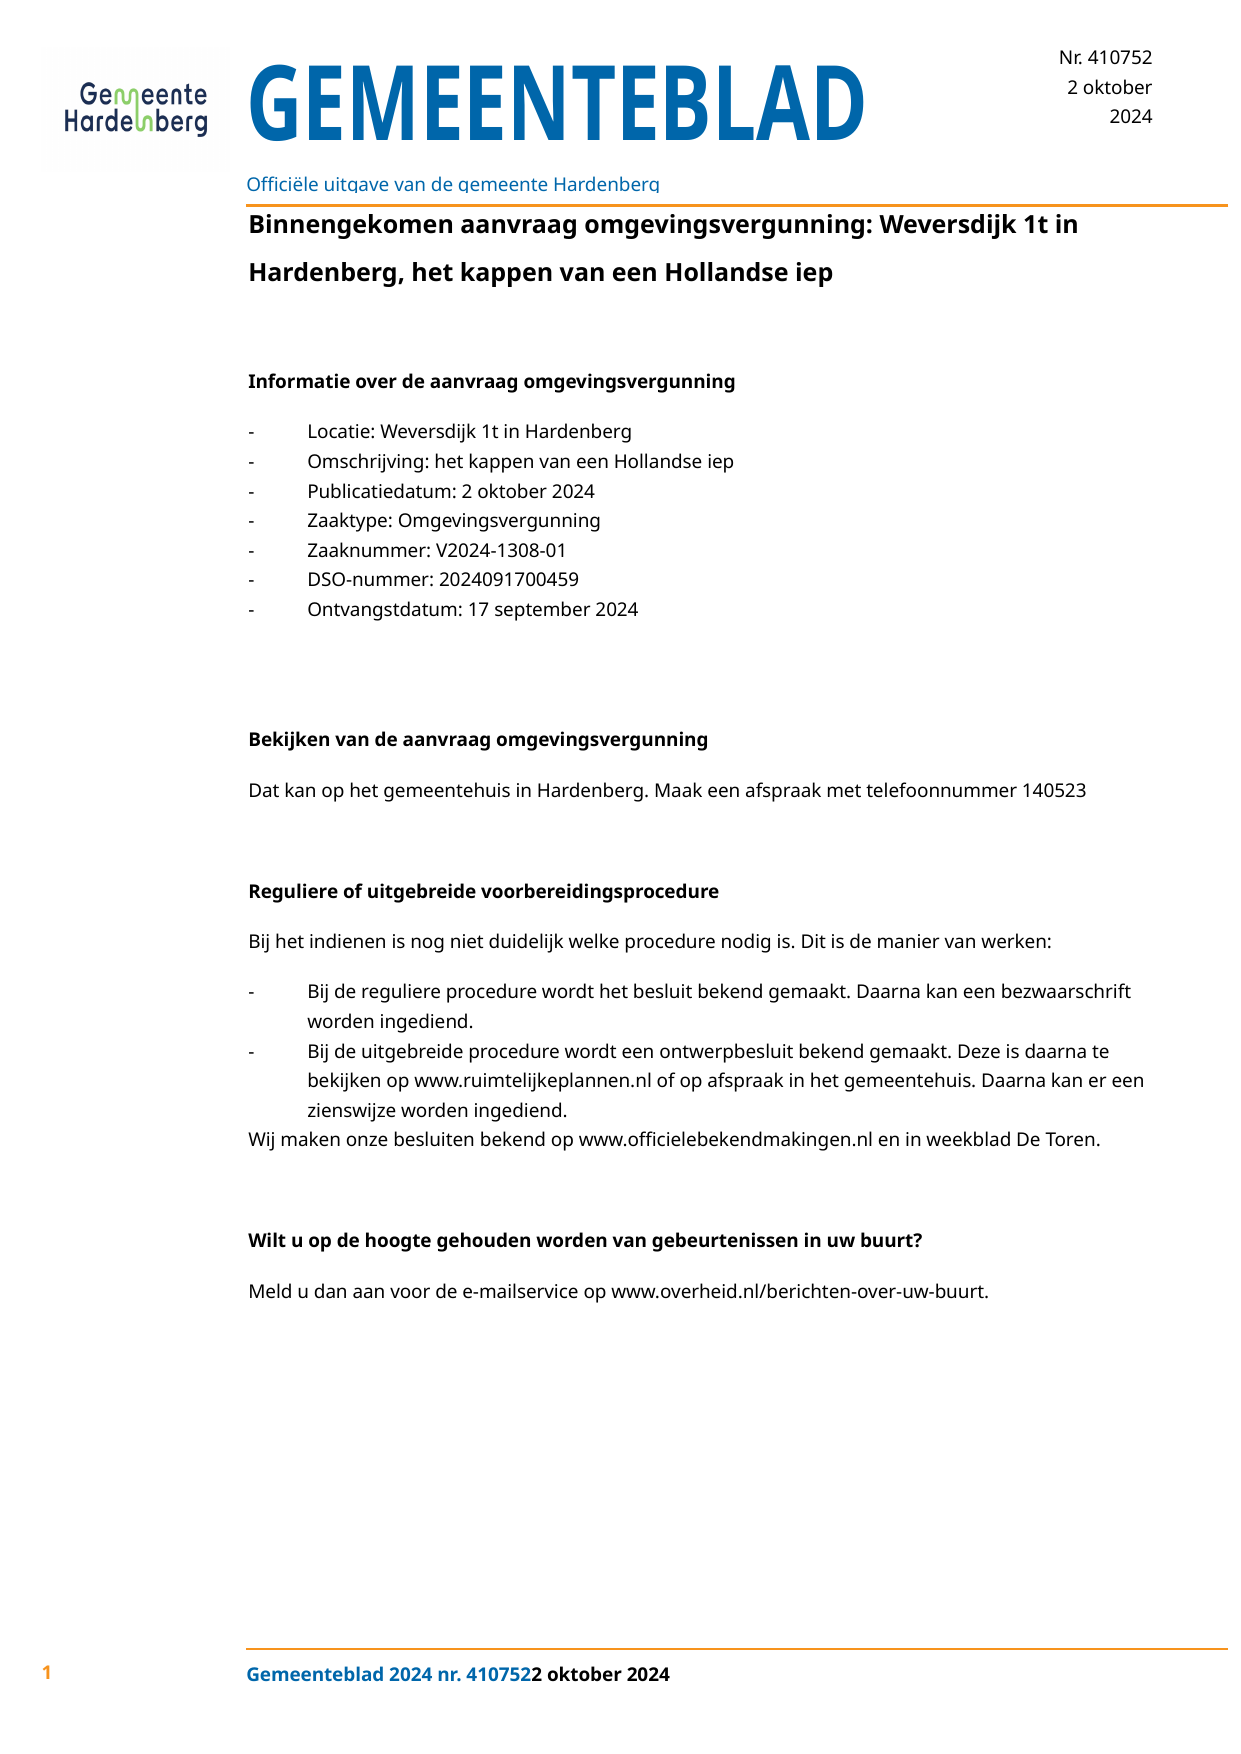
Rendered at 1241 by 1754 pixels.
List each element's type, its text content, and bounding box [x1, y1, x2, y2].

list DSO-nummer: 2024091700459 [248, 567, 1152, 592]
list Zaaknummer: V2024-1308-01 [248, 537, 1152, 563]
text Dat kan op het gemeentehuis in Hardenberg. Maak een afspraak met telefoonnummer 140523 [248, 777, 1152, 803]
list Ontvangstdatum: 17 september 2024 [248, 596, 1152, 622]
text Bekijken van de aanvraag omgevingsvergunning [248, 727, 1152, 752]
text Meld u dan aan voor de e-mailservice op www.overheid.nl/berichten-over-uw-buurt. [248, 1278, 1152, 1304]
text Reguliere of uitgebreide voorbereidingsprocedure [248, 878, 1152, 904]
text Informatie over de aanvraag omgevingsvergunning [248, 368, 1152, 394]
list Bij de uitgebreide procedure wordt een ontwerpbesluit bekend gemaakt. Deze is daarna te bekijken op www.ruimtelijkeplannen.nl of op afspraak in het gemeentehuis. Daarna kan er een zienswijze worden ingediend. [248, 1038, 1152, 1123]
list Zaaktype: Omgevingsvergunning [248, 507, 1152, 533]
text Wij maken onze besluiten bekend op www.officielebekendmakingen.nl en in weekblad De Toren. [248, 1127, 1152, 1152]
picture [41, 47, 231, 172]
list Locatie: Weversdijk 1t in Hardenberg [248, 419, 1152, 444]
list Bij de reguliere procedure wordt het besluit bekend gemaakt. Daarna kan een bezwaarschrift worden ingediend. [248, 979, 1152, 1034]
text Binnengekomen aanvraag omgevingsvergunning: Weversdijk 1t in Hardenberg, het kappen van een Hollandse iep [248, 207, 1152, 288]
text Bij het indienen is nog niet duidelijk welke procedure nodig is. Dit is de manier van werken: [248, 928, 1152, 954]
list Publicatiedatum: 2 oktober 2024 [248, 478, 1152, 504]
list Omschrijving: het kappen van een Hollandse iep [248, 448, 1152, 474]
text Wilt u op de hoogte gehouden worden van gebeurtenissen in uw buurt? [248, 1227, 1152, 1253]
